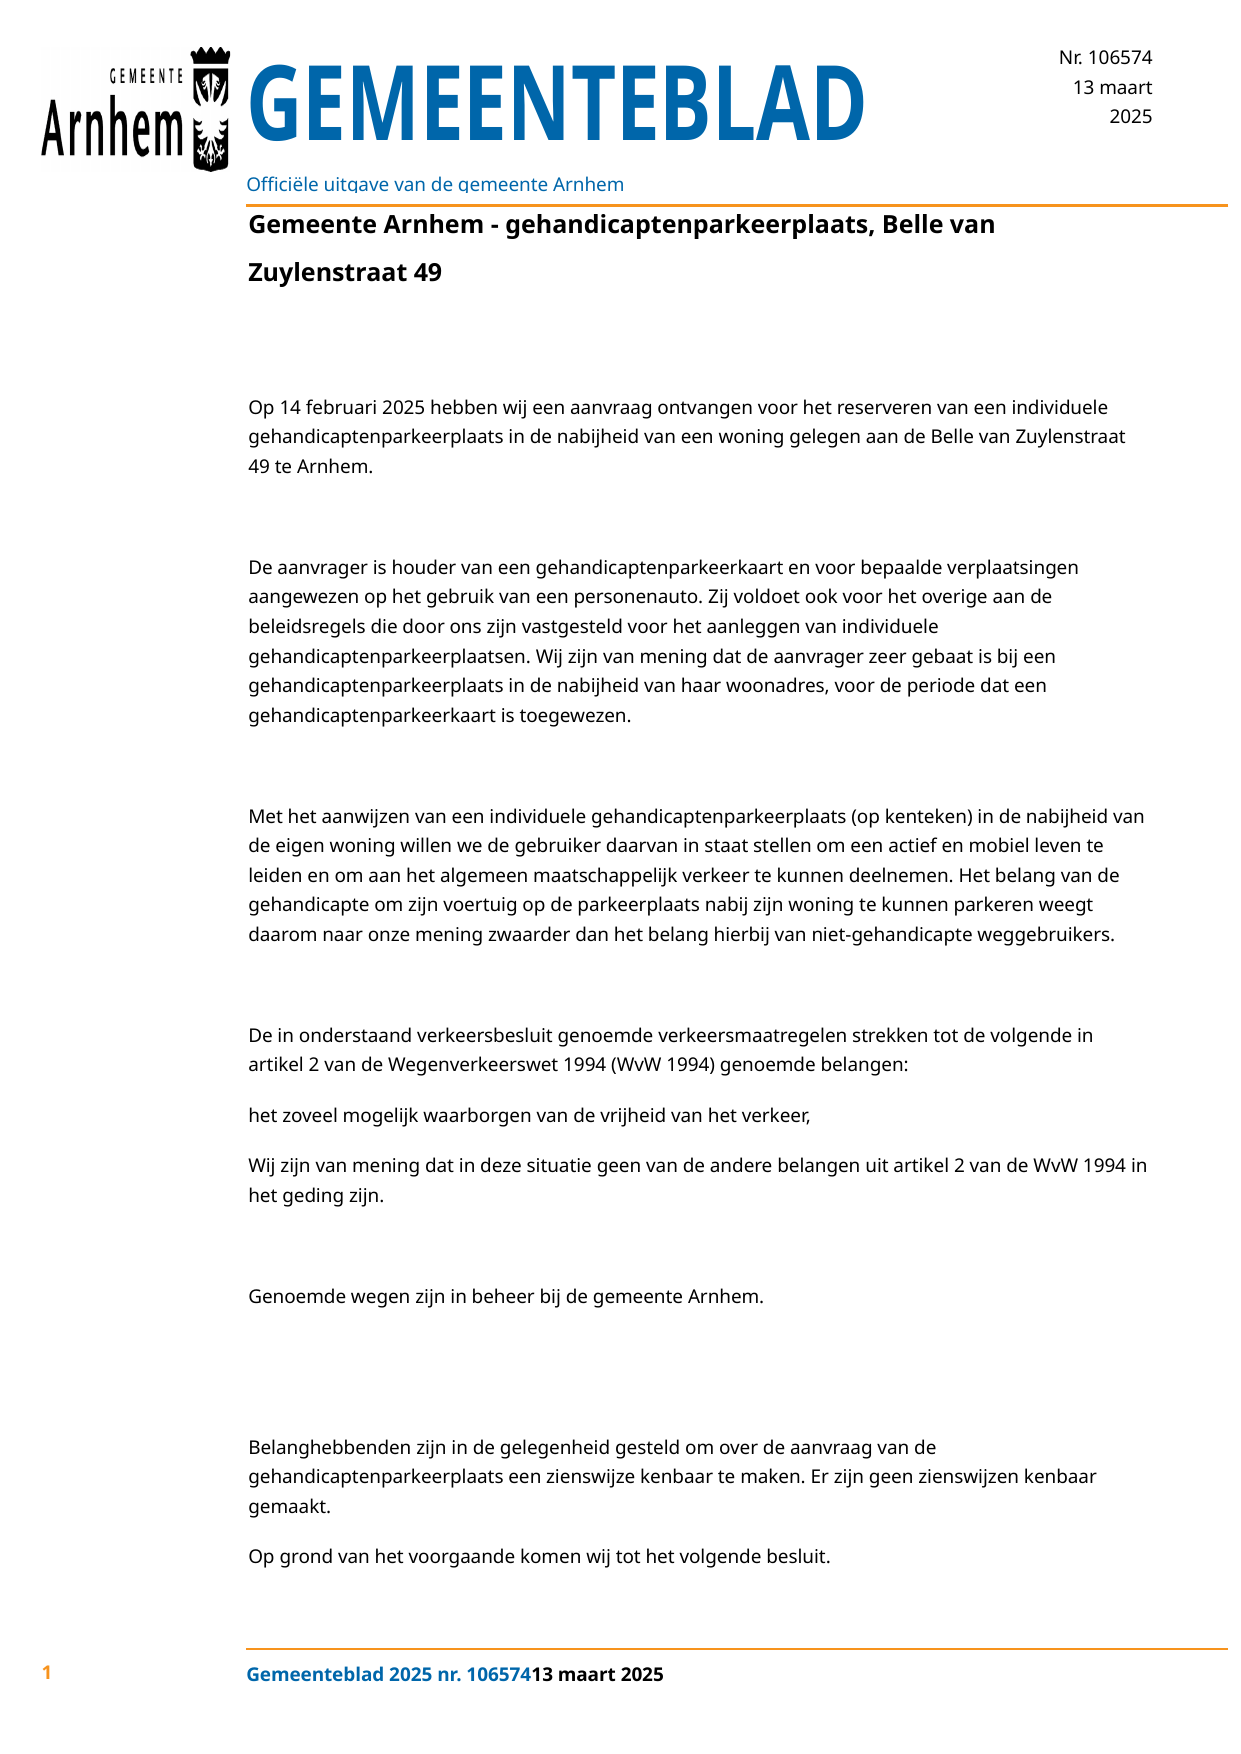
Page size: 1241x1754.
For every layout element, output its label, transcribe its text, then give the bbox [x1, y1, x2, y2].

text De in onderstaand verkeersbesluit genoemde verkeersmaatregelen strekken tot de volgende in artikel 2 van de Wegenverkeerswet 1994 (WvW 1994) genoemde belangen: [248, 1022, 1152, 1077]
text Op 14 februari 2025 hebben wij een aanvraag ontvangen voor het reserveren van een individuele gehandicaptenparkeerplaats in de nabijheid van een woning gelegen aan de Belle van Zuylenstraat 49 te Arnhem. [248, 394, 1152, 479]
text het zoveel mogelijk waarborgen van de vrijheid van het verkeer, [248, 1102, 1152, 1128]
text Wij zijn van mening dat in deze situatie geen van de andere belangen uit artikel 2 van de WvW 1994 in het geding zijn. [248, 1152, 1152, 1208]
text Op grond van het voorgaande komen wij tot het volgende besluit. [248, 1544, 1152, 1569]
text Belanghebbenden zijn in de gelegenheid gesteld om over de aanvraag van de gehandicaptenparkeerplaats een zienswijze kenbaar te maken. Er zijn geen zienswijzen kenbaar gemaakt. [248, 1434, 1152, 1519]
text Genoemde wegen zijn in beheer bij de gemeente Arnhem. [248, 1283, 1152, 1308]
text Met het aanwijzen van een individuele gehandicaptenparkeerplaats (op kenteken) in de nabijheid van de eigen woning willen we de gebruiker daarvan in staat stellen om een actief en mobiel leven te leiden en om aan het algemeen maatschappelijk verkeer te kunnen deelnemen. Het belang van de gehandicapte om zijn voertuig op de parkeerplaats nabij zijn woning te kunnen parkeren weegt daarom naar onze mening zwaarder dan het belang hierbij van niet-gehandicapte weggebruikers. [248, 803, 1152, 947]
picture [41, 47, 231, 172]
text Gemeente Arnhem - gehandicaptenparkeerplaats, Belle van Zuylenstraat 49 [248, 207, 1152, 288]
text De aanvrager is houder van een gehandicaptenparkeerkaart en voor bepaalde verplaatsingen aangewezen op het gebruik van een personenauto. Zij voldoet ook voor het overige aan de beleidsregels die door ons zijn vastgesteld voor het aanleggen van individuele gehandicaptenparkeerplaatsen. Wij zijn van mening dat de aanvrager zeer gebaat is bij een gehandicaptenparkeerplaats in de nabijheid van haar woonadres, voor de periode dat een gehandicaptenparkeerkaart is toegewezen. [248, 554, 1152, 728]
